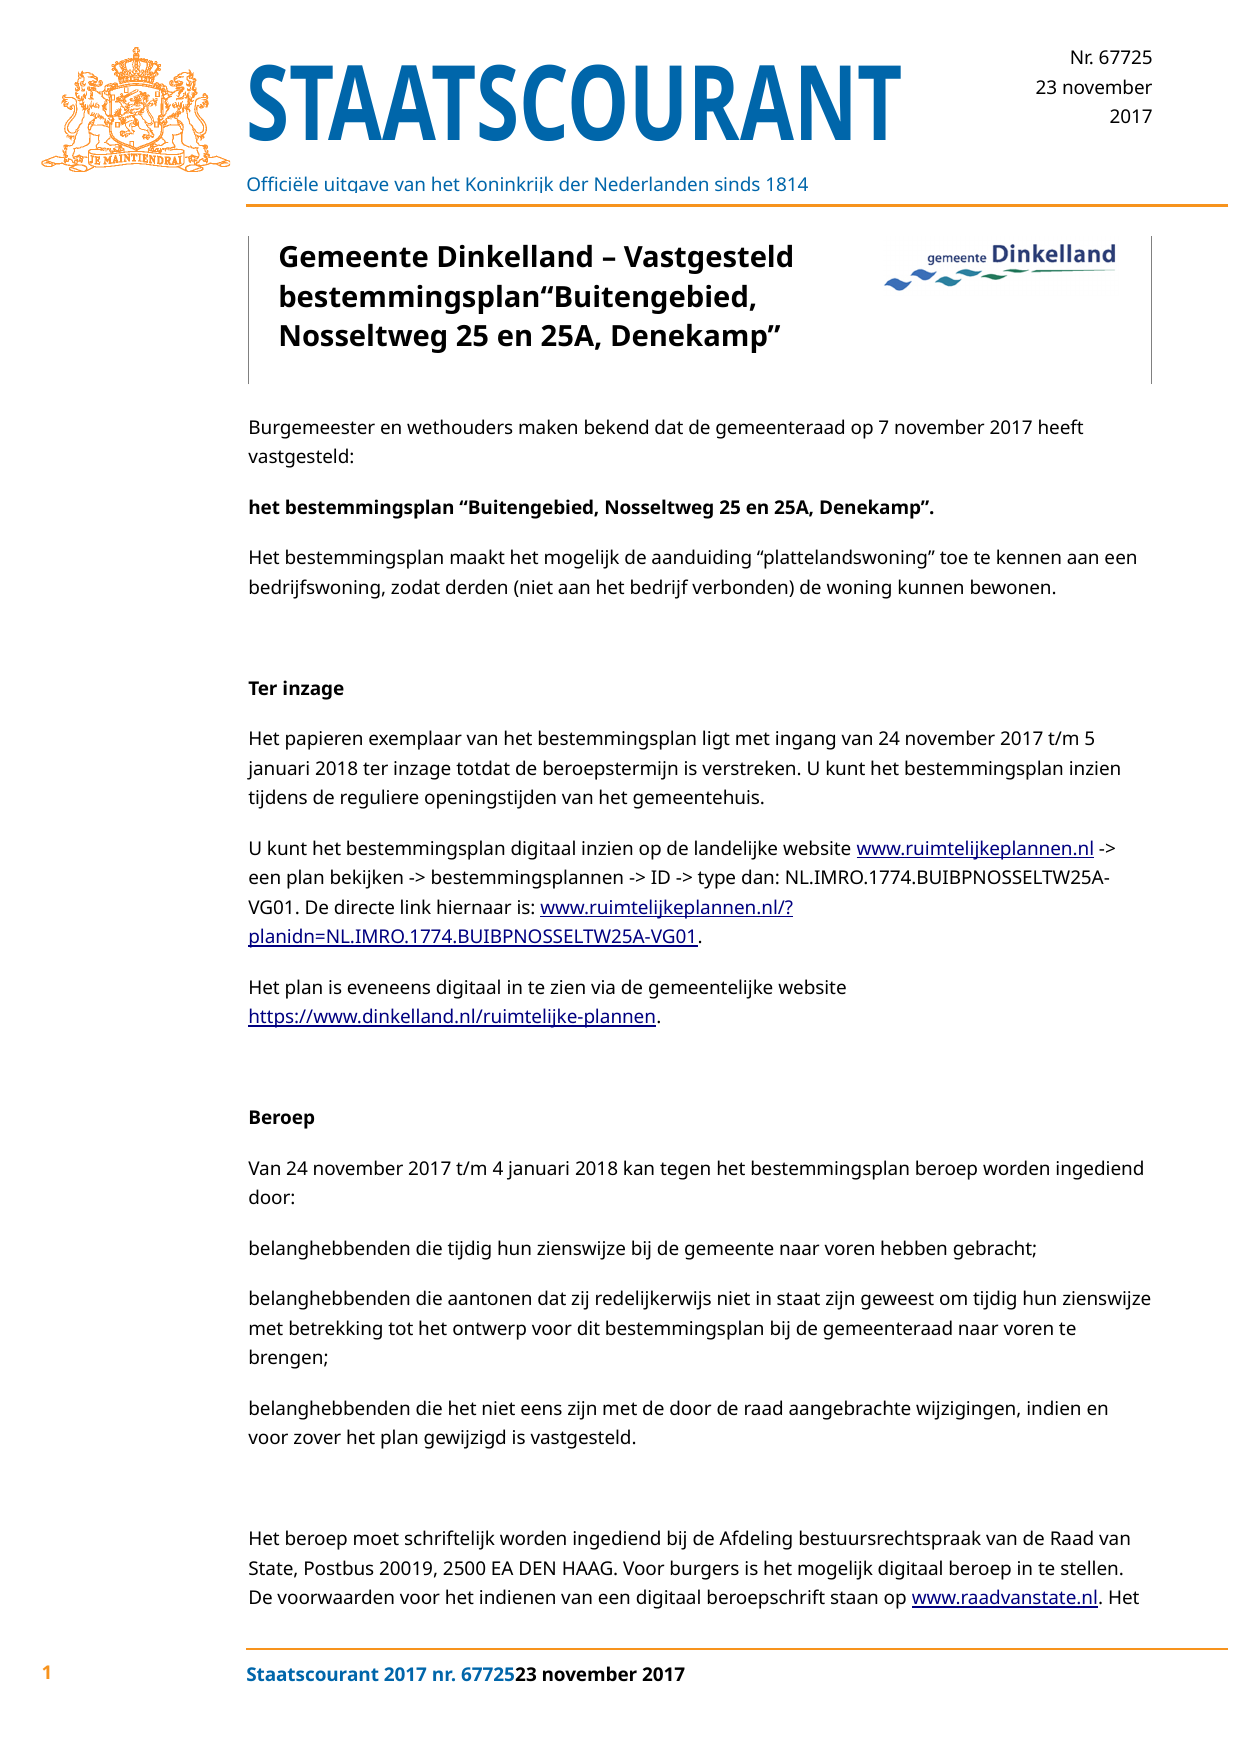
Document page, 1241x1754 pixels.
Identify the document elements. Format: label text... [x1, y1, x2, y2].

text belanghebbenden die het niet eens zijn met de door de raad aangebrachte wijzigingen, indien en voor zover het plan gewijzigd is vastgesteld. [248, 1395, 1152, 1450]
picture [41, 47, 231, 172]
table_header [850, 236, 1151, 384]
text Het papieren exemplaar van het bestemmingsplan ligt met ingang van 24 november 2017 t/m 5 januari 2018 ter inzage totdat de beroepstermijn is verstreken. U kunt het bestemmingsplan inzien tijdens de reguliere openingstijden van het gemeentehuis. [248, 725, 1152, 810]
text Het bestemmingsplan maakt het mogelijk de aanduiding “plattelandswoning” toe te kennen aan een bedrijfswoning, zodat derden (niet aan het bedrijf verbonden) de woning kunnen bewonen. [248, 544, 1152, 600]
text Beroep [248, 1104, 1152, 1130]
text Burgemeester en wethouders maken bekend dat de gemeenteraad op 7 november 2017 heeft vastgesteld: [248, 414, 1152, 469]
picture [882, 236, 1119, 296]
text Van 24 november 2017 t/m 4 januari 2018 kan tegen het bestemmingsplan beroep worden ingediend door: [248, 1155, 1152, 1210]
text het bestemmingsplan “Buitengebied, Nosseltweg 25 en 25A, Denekamp”. [248, 494, 1152, 520]
table_header Gemeente Dinkelland – Vastgesteld bestemmingsplan“Buitengebied, Nosseltweg 25 en 25A, Denekamp” [249, 236, 850, 384]
text Ter inzage [248, 675, 1152, 701]
text U kunt het bestemmingsplan digitaal inzien op de landelijke website www.ruimtelijkeplannen.nl -> een plan bekijken -> bestemmingsplannen -> ID -> type dan: NL.IMRO.1774.BUIBPNOSSELTW25A-VG01. De directe link hiernaar is: www.ruimtelijkeplannen.nl/?planidn=NL.IMRO.1774.BUIBPNOSSELTW25A-VG01. [248, 835, 1152, 949]
text Het beroep moet schriftelijk worden ingediend bij de Afdeling bestuursrechtspraak van de Raad van State, Postbus 20019, 2500 EA DEN HAAG. Voor burgers is het mogelijk digitaal beroep in te stellen. De voorwaarden voor het indienen van een digitaal beroepschrift staan op www.raadvanstate.nl. Het [248, 1525, 1152, 1610]
text Het plan is eveneens digitaal in te zien via de gemeentelijke website https://www.dinkelland.nl/ruimtelijke-plannen. [248, 974, 1152, 1029]
text belanghebbenden die tijdig hun zienswijze bij de gemeente naar voren hebben gebracht; [248, 1235, 1152, 1261]
text belanghebbenden die aantonen dat zij redelijkerwijs niet in staat zijn geweest om tijdig hun zienswijze met betrekking tot het ontwerp voor dit bestemmingsplan bij de gemeenteraad naar voren te brengen; [248, 1285, 1152, 1370]
